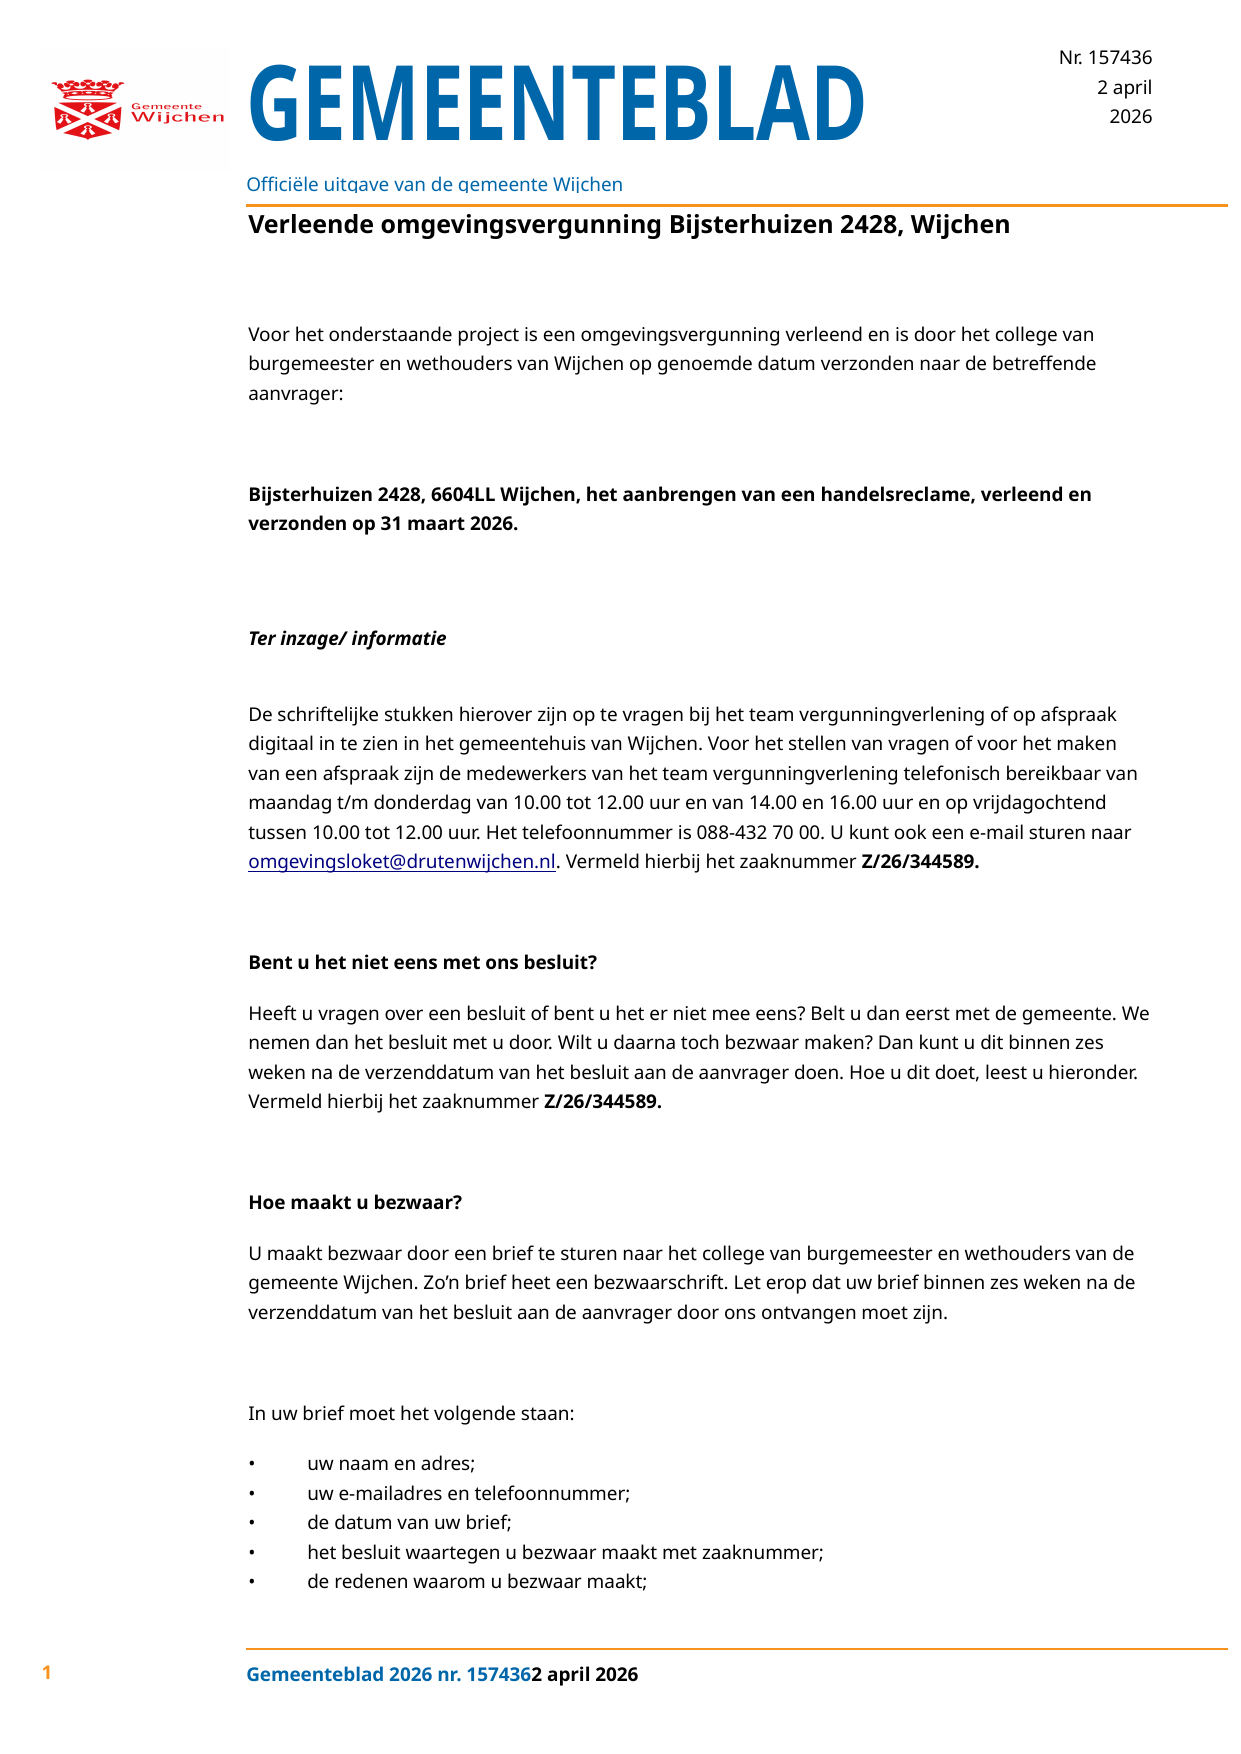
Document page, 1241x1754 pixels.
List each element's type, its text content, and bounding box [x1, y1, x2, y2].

text De schriftelijke stukken hierover zijn op te vragen bij het team vergunningverlening of op afspraak digitaal in te zien in het gemeentehuis van Wijchen. Voor het stellen van vragen of voor het maken van een afspraak zijn de medewerkers van het team vergunningverlening telefonisch bereikbaar van maandag t/m donderdag van 10.00 tot 12.00 uur en van 14.00 en 16.00 uur en op vrijdagochtend tussen 10.00 tot 12.00 uur. Het telefoonnummer is 088-432 70 00. U kunt ook een e-mail sturen naar omgevingsloket@drutenwijchen.nl. Vermeld hierbij het zaaknummer Z/26/344589. [248, 701, 1152, 874]
list de redenen waarom u bezwaar maakt; [248, 1569, 1152, 1594]
text Heeft u vragen over een besluit of bent u het er niet mee eens? Belt u dan eerst met de gemeente. We nemen dan het besluit met u door. Wilt u daarna toch bezwaar maken? Dan kunt u dit binnen zes weken na de verzenddatum van het besluit aan de aanvrager doen. Hoe u dit doet, leest u hieronder. Vermeld hierbij het zaaknummer Z/26/344589. [248, 1000, 1152, 1114]
text U maakt bezwaar door een brief te sturen naar het college van burgemeester en wethouders van de gemeente Wijchen. Zo’n brief heet een bezwaarschrift. Let erop dat uw brief binnen zes weken na de verzenddatum van het besluit aan de aanvrager door ons ontvangen moet zijn. [248, 1240, 1152, 1325]
list uw naam en adres; [248, 1450, 1152, 1476]
list uw e-mailadres en telefoonnummer; [248, 1480, 1152, 1506]
text Voor het onderstaande project is een omgevingsvergunning verleend en is door het college van burgemeester en wethouders van Wijchen op genoemde datum verzonden naar de betreffende aanvrager: [248, 321, 1152, 406]
list het besluit waartegen u bezwaar maakt met zaaknummer; [248, 1539, 1152, 1565]
text In uw brief moet het volgende staan: [248, 1400, 1152, 1426]
text Ter inzage/ informatie [248, 625, 1152, 650]
text Verleende omgevingsvergunning Bijsterhuizen 2428, Wijchen [248, 207, 1152, 241]
text Hoe maakt u bezwaar? [248, 1189, 1152, 1215]
picture [41, 47, 231, 172]
text Bijsterhuizen 2428, 6604LL Wijchen, het aanbrengen van een handelsreclame, verleend en verzonden op 31 maart 2026. [248, 481, 1152, 536]
list de datum van uw brief; [248, 1509, 1152, 1535]
text Bent u het niet eens met ons besluit? [248, 949, 1152, 975]
